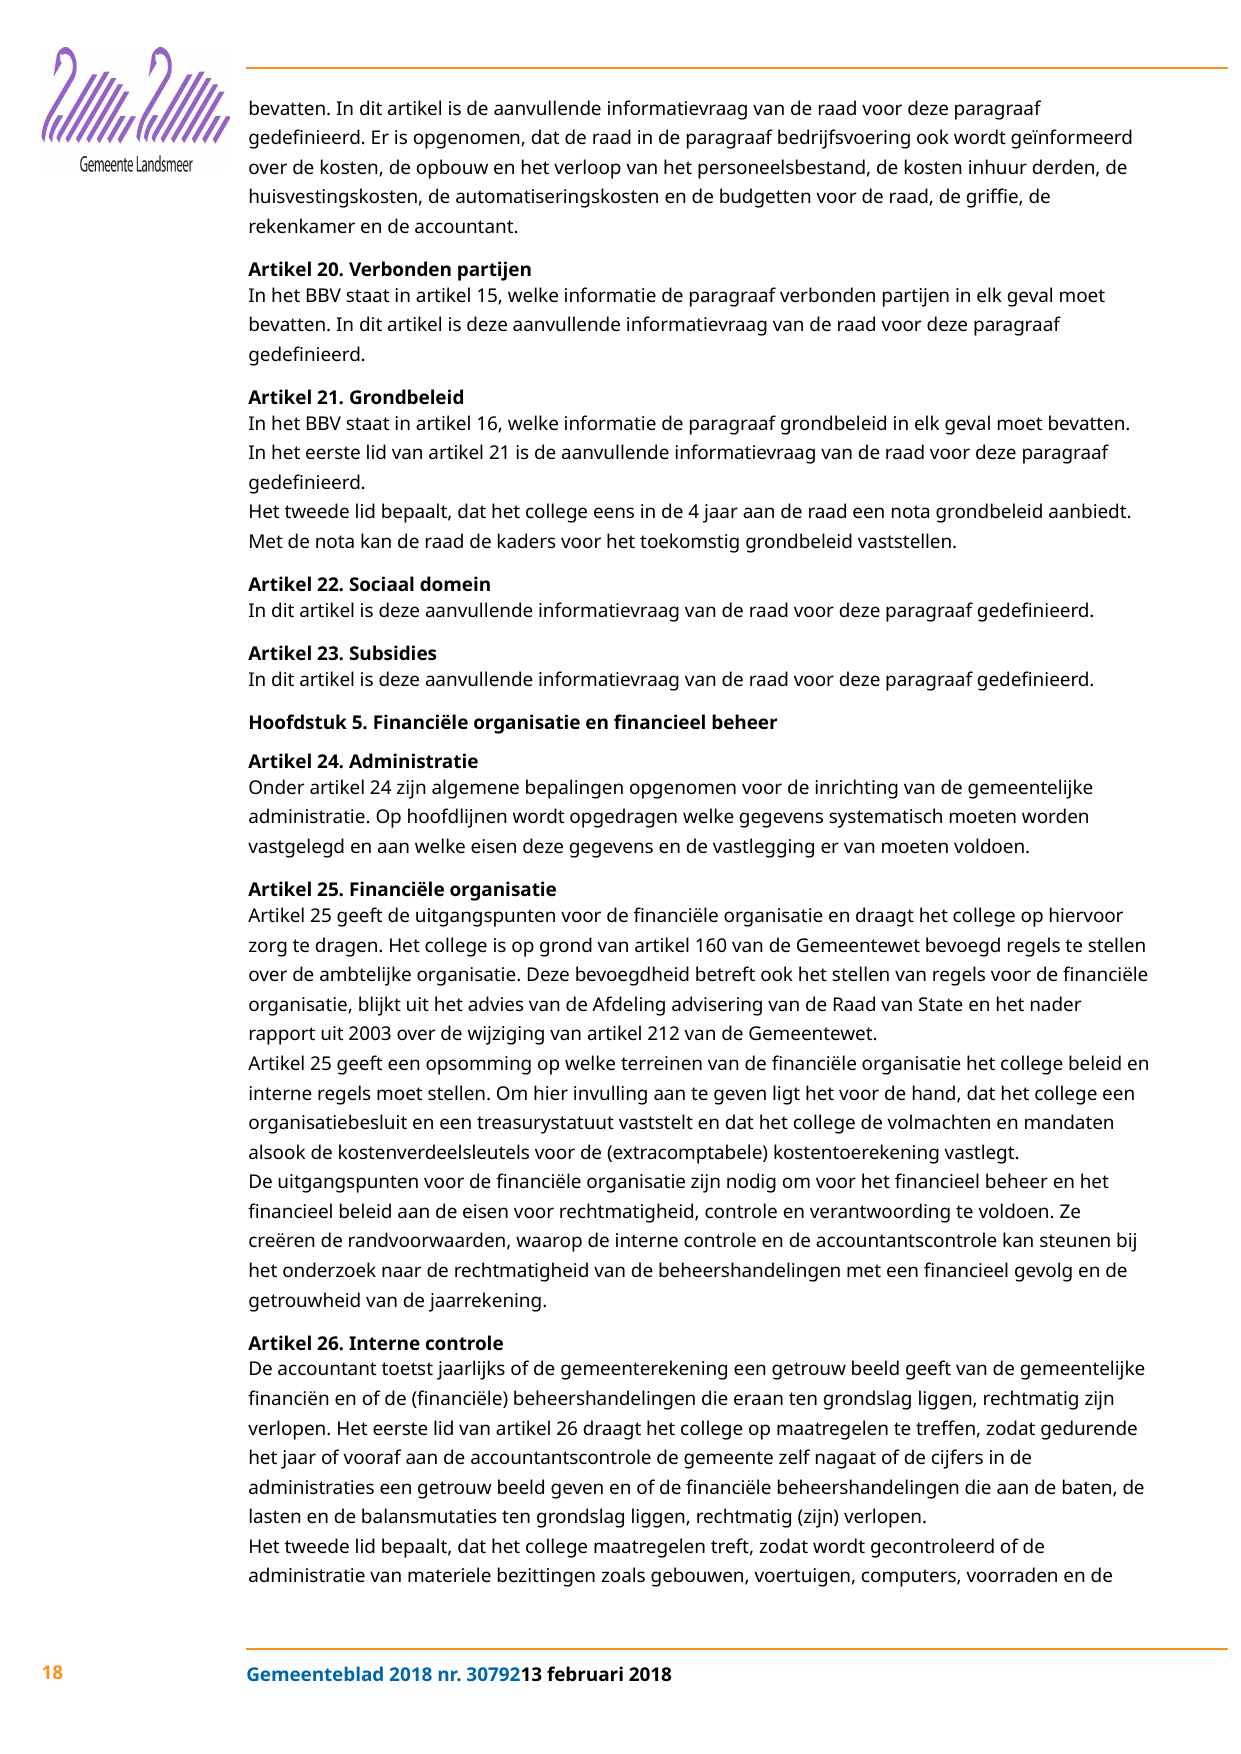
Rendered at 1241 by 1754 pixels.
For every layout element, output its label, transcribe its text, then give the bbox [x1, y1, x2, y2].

text De accountant toetst jaarlijks of de gemeenterekening een getrouw beeld geeft van de gemeentelijke financiën en of de (financiële) beheershandelingen die eraan ten grondslag liggen, rechtmatig zijn verlopen. Het eerste lid van artikel 26 draagt het college op maatregelen te treffen, zodat gedurende het jaar of vooraf aan de accountantscontrole de gemeente zelf nagaat of de cijfers in de administraties een getrouw beeld geven en of de financiële beheershandelingen die aan de baten, de lasten en de balansmutaties ten grondslag liggen, rechtmatig (zijn) verlopen. [248, 1356, 1152, 1529]
text Het tweede lid bepaalt, dat het college maatregelen treft, zodat wordt gecontroleerd of de administratie van materiele bezittingen zoals gebouwen, voertuigen, computers, voorraden en de [248, 1533, 1152, 1588]
text Artikel 26. Interne controle [248, 1330, 1152, 1356]
text In het BBV staat in artikel 15, welke informatie de paragraaf verbonden partijen in elk geval moet bevatten. In dit artikel is deze aanvullende informatievraag van de raad voor deze paragraaf gedefinieerd. [248, 282, 1152, 367]
text Artikel 22. Sociaal domein [248, 571, 1152, 597]
text Onder artikel 24 zijn algemene bepalingen opgenomen voor de inrichting van de gemeentelijke administratie. Op hoofdlijnen wordt opgedragen welke gegevens systematisch moeten worden vastgelegd en aan welke eisen deze gegevens en de vastlegging er van moeten voldoen. [248, 774, 1152, 859]
text In het BBV staat in artikel 16, welke informatie de paragraaf grondbeleid in elk geval moet bevatten. In het eerste lid van artikel 21 is de aanvullende informatievraag van de raad voor deze paragraaf gedefinieerd. [248, 410, 1152, 495]
text Artikel 23. Subsidies [248, 640, 1152, 666]
text Artikel 25 geeft een opsomming op welke terreinen van de financiële organisatie het college beleid en interne regels moet stellen. Om hier invulling aan te geven ligt het voor de hand, dat het college een organisatiebesluit en een treasurystatuut vaststelt en dat het college de volmachten en mandaten alsook de kostenverdeelsleutels voor de (extracomptabele) kostentoerekening vastlegt. [248, 1050, 1152, 1164]
text Hoofdstuk 5. Financiële organisatie en financieel beheer [248, 709, 1152, 735]
picture [41, 47, 231, 172]
text Artikel 20. Verbonden partijen [248, 256, 1152, 282]
text Artikel 24. Administratie [248, 748, 1152, 774]
text In dit artikel is deze aanvullende informatievraag van de raad voor deze paragraaf gedefinieerd. [248, 666, 1152, 692]
text Artikel 25. Financiële organisatie [248, 876, 1152, 902]
text Artikel 21. Grondbeleid [248, 384, 1152, 410]
text De uitgangspunten voor de financiële organisatie zijn nodig om voor het financieel beheer en het financieel beleid aan de eisen voor rechtmatigheid, controle en verantwoording te voldoen. Ze creëren de randvoorwaarden, waarop de interne controle en de accountantscontrole kan steunen bij het onderzoek naar de rechtmatigheid van de beheershandelingen met een financieel gevolg en de getrouwheid van de jaarrekening. [248, 1168, 1152, 1312]
text bevatten. In dit artikel is de aanvullende informatievraag van de raad voor deze paragraaf gedefinieerd. Er is opgenomen, dat de raad in de paragraaf bedrijfsvoering ook wordt geïnformeerd over de kosten, de opbouw en het verloop van het personeelsbestand, de kosten inhuur derden, de huisvestingskosten, de automatiseringskosten en de budgetten voor de raad, de griffie, de rekenkamer en de accountant. [248, 95, 1152, 239]
text Artikel 25 geeft de uitgangspunten voor de financiële organisatie en draagt het college op hiervoor zorg te dragen. Het college is op grond van artikel 160 van de Gemeentewet bevoegd regels te stellen over de ambtelijke organisatie. Deze bevoegdheid betreft ook het stellen van regels voor de financiële organisatie, blijkt uit het advies van de Afdeling advisering van de Raad van State en het nader rapport uit 2003 over de wijziging van artikel 212 van de Gemeentewet. [248, 902, 1152, 1046]
text Het tweede lid bepaalt, dat het college eens in de 4 jaar aan de raad een nota grondbeleid aanbiedt. Met de nota kan de raad de kaders voor het toekomstig grondbeleid vaststellen. [248, 499, 1152, 554]
text In dit artikel is deze aanvullende informatievraag van de raad voor deze paragraaf gedefinieerd. [248, 597, 1152, 623]
